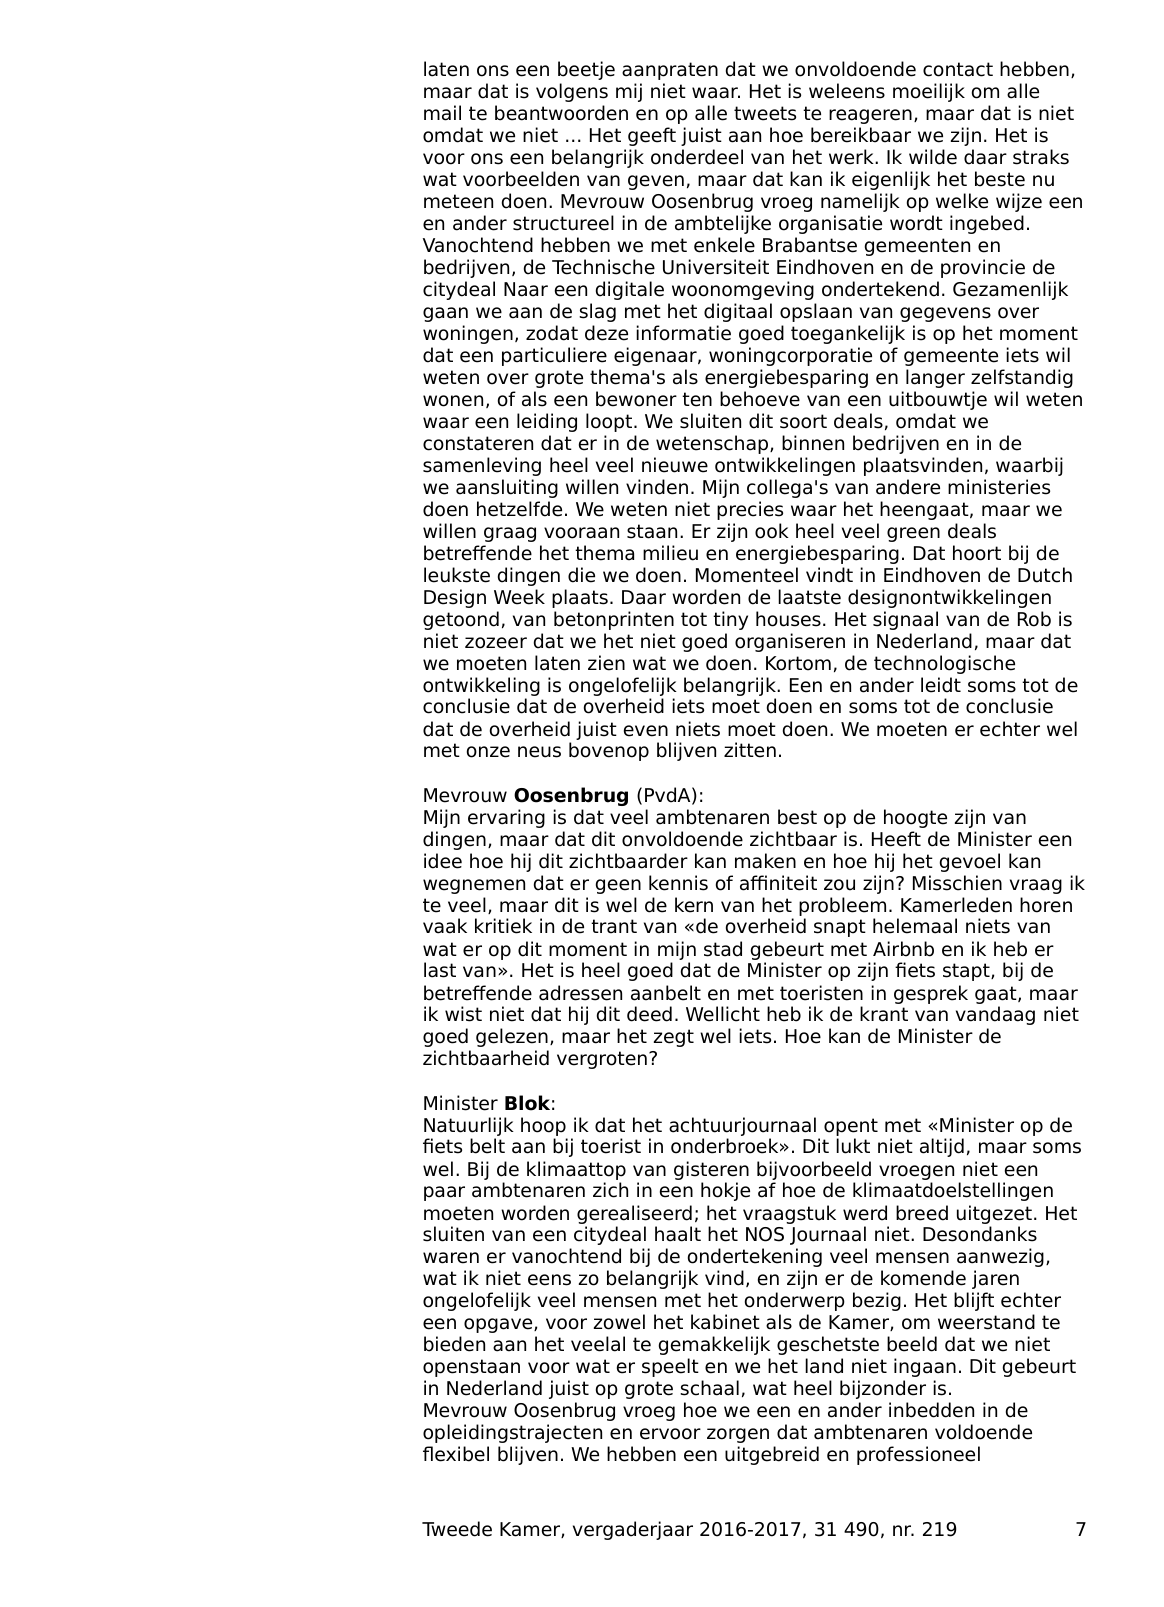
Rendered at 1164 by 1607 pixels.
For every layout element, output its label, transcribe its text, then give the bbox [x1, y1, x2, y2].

text laten ons een beetje aanpraten dat we onvoldoende contact hebben, maar dat is volgens mij niet waar. Het is weleens moeilijk om alle mail te beantwoorden en op alle tweets te reageren, maar dat is niet omdat we niet ... Het geeft juist aan hoe bereikbaar we zijn. Het is voor ons een belangrijk onderdeel van het werk. Ik wilde daar straks wat voorbeelden van geven, maar dat kan ik eigenlijk het beste nu meteen doen. Mevrouw Oosenbrug vroeg namelijk op welke wijze een en ander structureel in de ambtelijke organisatie wordt ingebed. [422, 59, 1087, 235]
text Mevrouw Oosenbrug (PvdA): [422, 784, 1087, 807]
text Mijn ervaring is dat veel ambtenaren best op de hoogte zijn van dingen, maar dat dit onvoldoende zichtbaar is. Heeft de Minister een idee hoe hij dit zichtbaarder kan maken en hoe hij het gevoel kan wegnemen dat er geen kennis of affiniteit zou zijn? Misschien vraag ik te veel, maar dit is wel de kern van het probleem. Kamerleden horen vaak kritiek in de trant van «de overheid snapt helemaal niets van wat er op dit moment in mijn stad gebeurt met Airbnb en ik heb er last van». Het is heel goed dat de Minister op zijn fiets stapt, bij de betreffende adressen aanbelt en met toeristen in gesprek gaat, maar ik wist niet dat hij dit deed. Wellicht heb ik de krant van vandaag niet goed gelezen, maar het zegt wel iets. Hoe kan de Minister de zichtbaarheid vergroten? [422, 807, 1087, 1070]
text Minister Blok: [422, 1092, 1087, 1114]
text Vanochtend hebben we met enkele Brabantse gemeenten en bedrijven, de Technische Universiteit Eindhoven en de provincie de citydeal Naar een digitale woonomgeving ondertekend. Gezamenlijk gaan we aan de slag met het digitaal opslaan van gegevens over woningen, zodat deze informatie goed toegankelijk is op het moment dat een particuliere eigenaar, woningcorporatie of gemeente iets wil weten over grote thema's als energiebesparing en langer zelfstandig wonen, of als een bewoner ten behoeve van een uitbouwtje wil weten waar een leiding loopt. We sluiten dit soort deals, omdat we constateren dat er in de wetenschap, binnen bedrijven en in de samenleving heel veel nieuwe ontwikkelingen plaatsvinden, waarbij we aansluiting willen vinden. Mijn collega's van andere ministeries doen hetzelfde. We weten niet precies waar het heengaat, maar we willen graag vooraan staan. Er zijn ook heel veel green deals betreffende het thema milieu en energiebesparing. Dat hoort bij de leukste dingen die we doen. Momenteel vindt in Eindhoven de Dutch Design Week plaats. Daar worden de laatste designontwikkelingen getoond, van betonprinten tot tiny houses. Het signaal van de Rob is niet zozeer dat we het niet goed organiseren in Nederland, maar dat we moeten laten zien wat we doen. Kortom, de technologische ontwikkeling is ongelofelijk belangrijk. Een en ander leidt soms tot de conclusie dat de overheid iets moet doen en soms tot de conclusie dat de overheid juist even niets moet doen. We moeten er echter wel met onze neus bovenop blijven zitten. [422, 235, 1087, 762]
text Mevrouw Oosenbrug vroeg hoe we een en ander inbedden in de opleidingstrajecten en ervoor zorgen dat ambtenaren voldoende flexibel blijven. We hebben een uitgebreid en professioneel [422, 1400, 1087, 1466]
text Natuurlijk hoop ik dat het achtuurjournaal opent met «Minister op de fiets belt aan bij toerist in onderbroek». Dit lukt niet altijd, maar soms wel. Bij de klimaattop van gisteren bijvoorbeeld vroegen niet een paar ambtenaren zich in een hokje af hoe de klimaatdoelstellingen moeten worden gerealiseerd; het vraagstuk werd breed uitgezet. Het sluiten van een citydeal haalt het NOS Journaal niet. Desondanks waren er vanochtend bij de ondertekening veel mensen aanwezig, wat ik niet eens zo belangrijk vind, en zijn er de komende jaren ongelofelijk veel mensen met het onderwerp bezig. Het blijft echter een opgave, voor zowel het kabinet als de Kamer, om weerstand te bieden aan het veelal te gemakkelijk geschetste beeld dat we niet openstaan voor wat er speelt en we het land niet ingaan. Dit gebeurt in Nederland juist op grote schaal, wat heel bijzonder is. [422, 1114, 1087, 1400]
